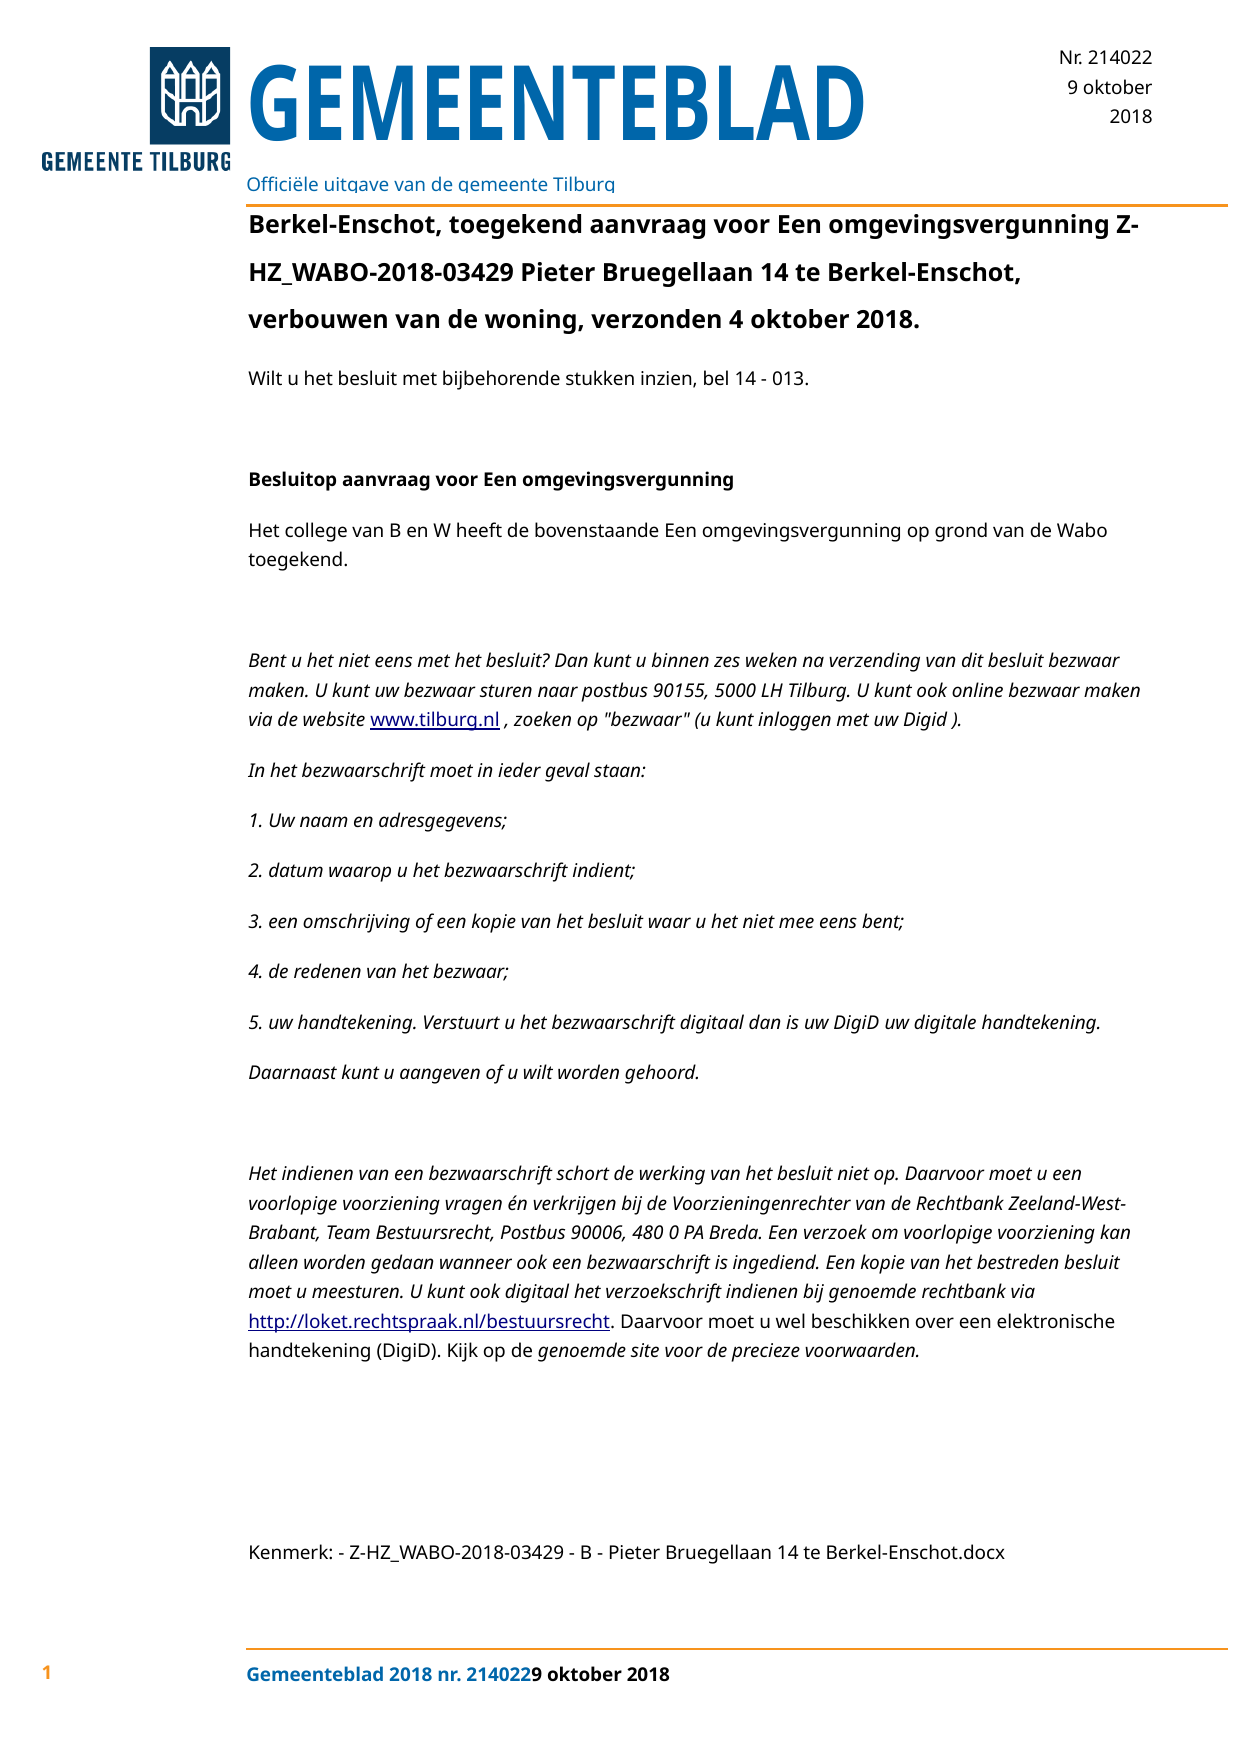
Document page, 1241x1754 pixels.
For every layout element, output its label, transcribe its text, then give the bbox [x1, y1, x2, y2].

text 4. de redenen van het bezwaar; [248, 958, 1152, 984]
text Het indienen van een bezwaarschrift schort de werking van het besluit niet op. Daarvoor moet u een voorlopige voorziening vragen én verkrijgen bij de Voorzieningenrechter van de Rechtbank Zeeland-West-Brabant, Team Bestuursrecht, Postbus 90006, 480 0 PA Breda. Een verzoek om voorlopige voorziening kan alleen worden gedaan wanneer ook een bezwaarschrift is ingediend. Een kopie van het bestreden besluit moet u meesturen. U kunt ook digitaal het verzoekschrift indienen bij genoemde rechtbank via http://loket.rechtspraak.nl/bestuursrecht. Daarvoor moet u wel beschikken over een elektronische handtekening (DigiD). Kijk op de genoemde site voor de precieze voorwaarden. [248, 1160, 1152, 1363]
text 1. Uw naam en adresgegevens; [248, 807, 1152, 833]
picture [41, 47, 231, 172]
text Het college van B en W heeft de bovenstaande Een omgevingsvergunning op grond van de Wabo toegekend. [248, 517, 1152, 572]
text Bent u het niet eens met het besluit? Dan kunt u binnen zes weken na verzending van dit besluit bezwaar maken. U kunt uw bezwaar sturen naar postbus 90155, 5000 LH Tilburg. U kunt ook online bezwaar maken via de website www.tilburg.nl , zoeken op "bezwaar" (u kunt inloggen met uw Digid ). [248, 647, 1152, 732]
text 5. uw handtekening. Verstuurt u het bezwaarschrift digitaal dan is uw DigiD uw digitale handtekening. [248, 1009, 1152, 1034]
text Berkel-Enschot, toegekend aanvraag voor Een omgevingsvergunning Z-HZ_WABO-2018-03429 Pieter Bruegellaan 14 te Berkel-Enschot, verbouwen van de woning, verzonden 4 oktober 2018. [248, 207, 1152, 336]
text Kenmerk: - Z-HZ_WABO-2018-03429 - B - Pieter Bruegellaan 14 te Berkel-Enschot.docx [248, 1539, 1152, 1565]
text 3. een omschrijving of een kopie van het besluit waar u het niet mee eens bent; [248, 908, 1152, 934]
text 2. datum waarop u het bezwaarschrift indient; [248, 858, 1152, 883]
text In het bezwaarschrift moet in ieder geval staan: [248, 757, 1152, 782]
text Wilt u het besluit met bijbehorende stukken inzien, bel 14 - 013. [248, 366, 1152, 391]
text Daarnaast kunt u aangeven of u wilt worden gehoord. [248, 1059, 1152, 1085]
text Besluitop aanvraag voor Een omgevingsvergunning [248, 466, 1152, 492]
